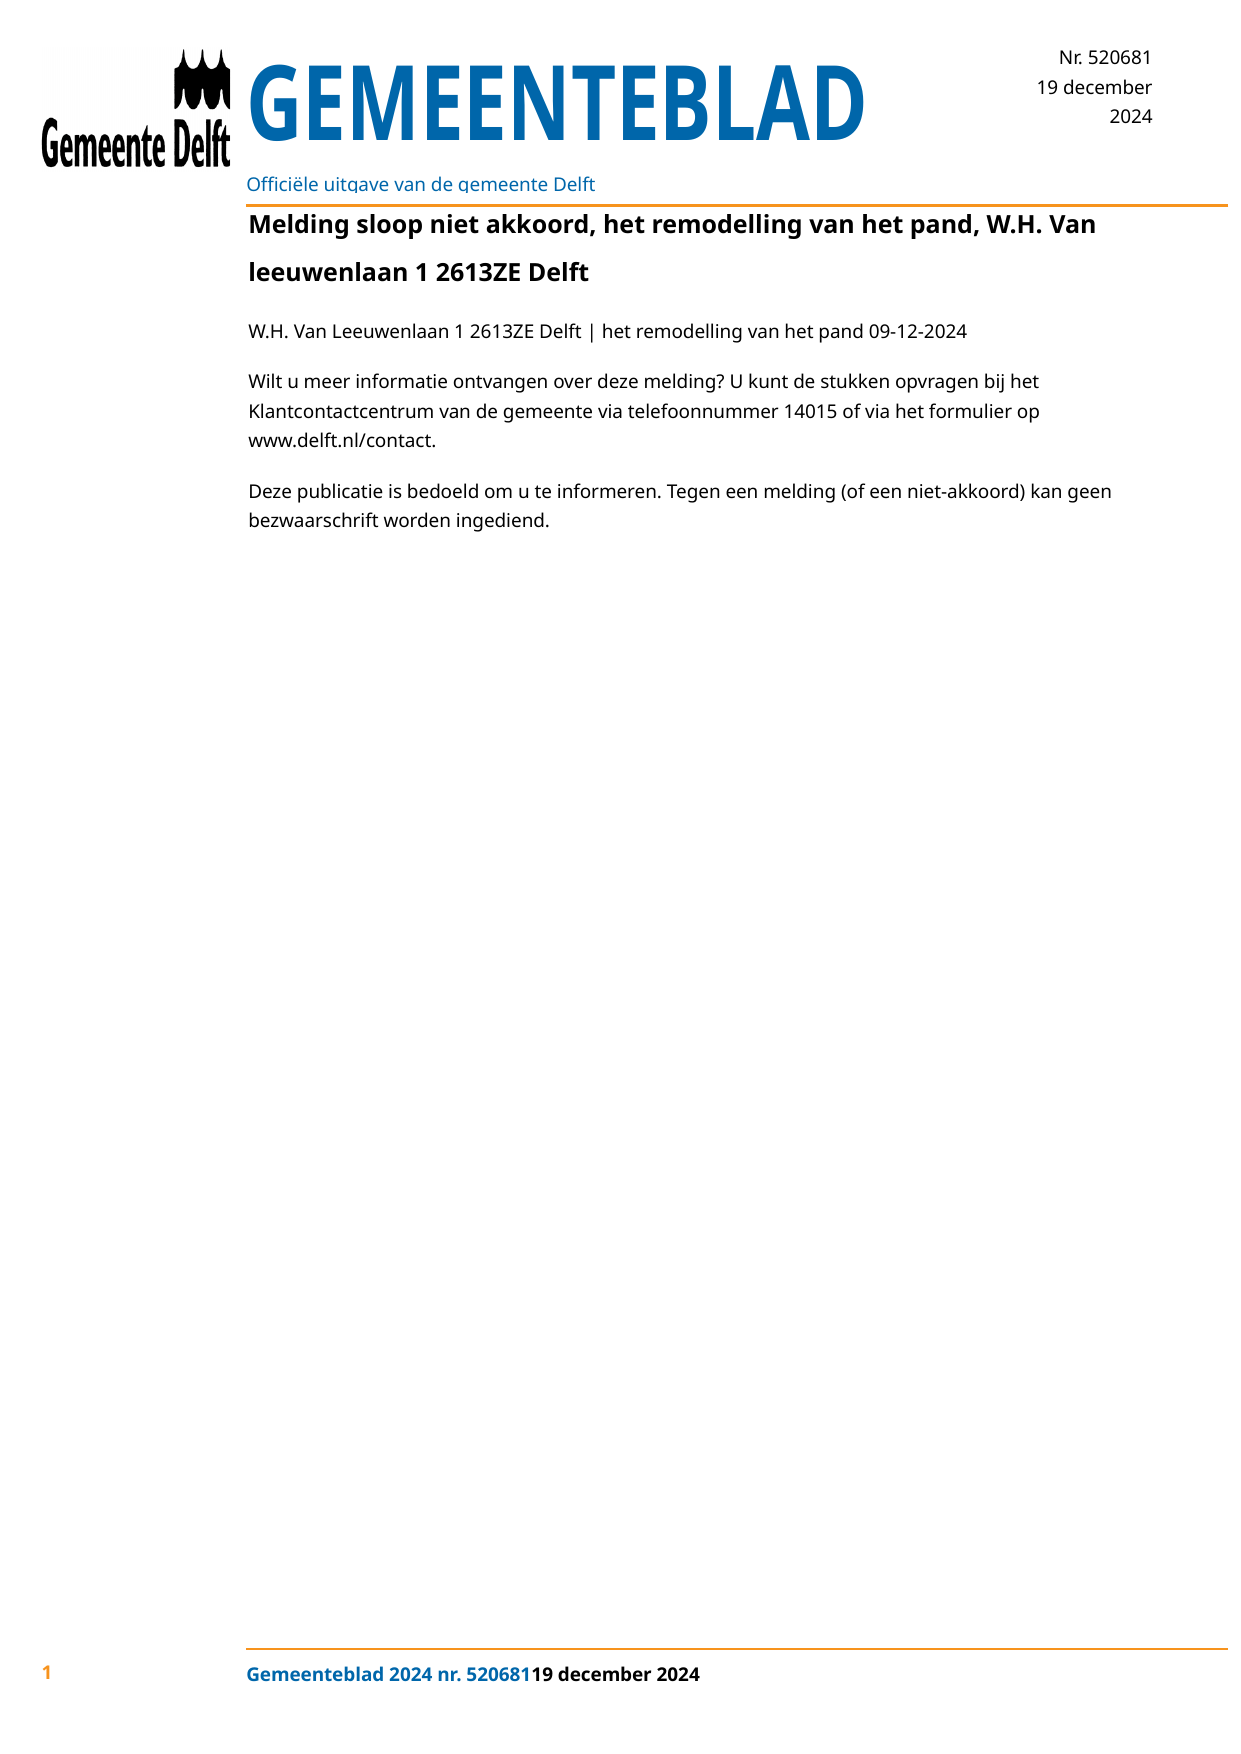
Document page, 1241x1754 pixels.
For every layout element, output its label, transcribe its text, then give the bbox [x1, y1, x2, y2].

text Wilt u meer informatie ontvangen over deze melding? U kunt de stukken opvragen bij het Klantcontactcentrum van de gemeente via telefoonnummer 14015 of via het formulier op www.delft.nl/contact. [248, 368, 1152, 453]
text W.H. Van Leeuwenlaan 1 2613ZE Delft | het remodelling van het pand 09-12-2024 [248, 318, 1152, 344]
text Melding sloop niet akkoord, het remodelling van het pand, W.H. Van leeuwenlaan 1 2613ZE Delft [248, 207, 1152, 288]
picture [41, 47, 231, 172]
text Deze publicatie is bedoeld om u te informeren. Tegen een melding (of een niet-akkoord) kan geen bezwaarschrift worden ingediend. [248, 478, 1152, 533]
